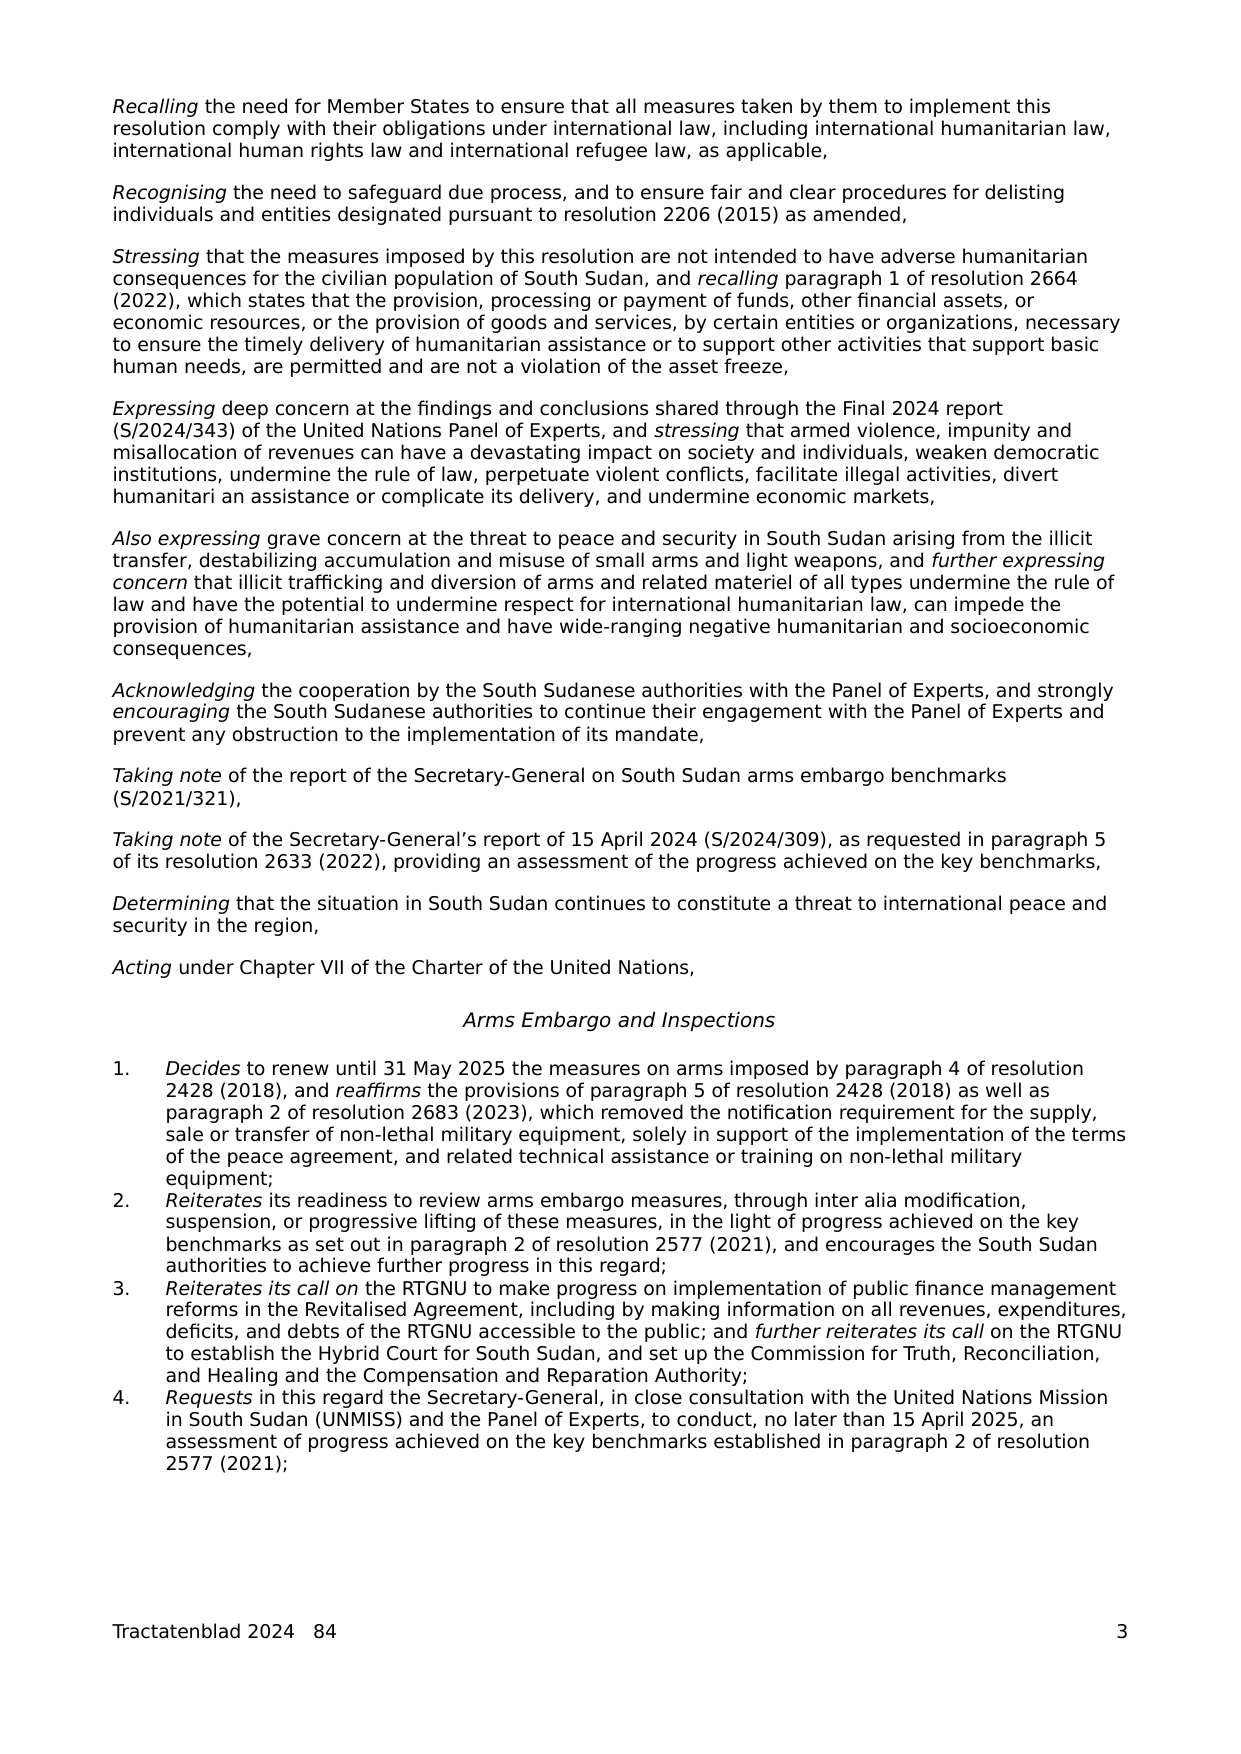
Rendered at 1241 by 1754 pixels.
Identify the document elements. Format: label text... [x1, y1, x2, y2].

text Acknowledging the cooperation by the South Sudanese authorities with the Panel of Experts, and strongly encouraging the South Sudanese authorities to continue their engagement with the Panel of Experts and prevent any obstruction to the implementation of its mandate, [112, 679, 1128, 745]
text Stressing that the measures imposed by this resolution are not intended to have adverse humanitarian consequences for the civilian population of South Sudan, and recalling paragraph 1 of resolution 2664 (2022), which states that the provision, processing or payment of funds, other financial assets, or economic resources, or the provision of goods and services, by certain entities or organizations, necessary to ensure the timely delivery of humanitarian assistance or to support other activities that support basic human needs, are permitted and are not a violation of the asset freeze, [112, 246, 1128, 378]
text Recognising the need to safeguard due process, and to ensure fair and clear procedures for delisting individuals and entities designated pursuant to resolution 2206 (2015) as amended, [112, 182, 1128, 226]
text Also expressing grave concern at the threat to peace and security in South Sudan arising from the illicit transfer, destabilizing accumulation and misuse of small arms and light weapons, and further expressing concern that illicit trafficking and diversion of arms and related materiel of all types undermine the rule of law and have the potential to undermine respect for international humanitarian law, can impede the provision of humanitarian assistance and have wide-ranging negative humanitarian and socioeconomic consequences, [112, 528, 1128, 659]
text 2. Reiterates its readiness to review arms embargo measures, through inter alia modification, suspension, or progressive lifting of these measures, in the light of progress achieved on the key benchmarks as set out in paragraph 2 of resolution 2577 (2021), and encourages the South Sudan authorities to achieve further progress in this regard; [112, 1189, 1128, 1277]
text Determining that the situation in South Sudan continues to constitute a threat to international peace and security in the region, [112, 893, 1128, 937]
text Taking note of the report of the Secretary-General on South Sudan arms embargo benchmarks (S/2021/321), [112, 765, 1128, 809]
text Taking note of the Secretary-General’s report of 15 April 2024 (S/2024/309), as requested in paragraph 5 of its resolution 2633 (2022), providing an assessment of the progress achieved on the key benchmarks, [112, 829, 1128, 873]
text 4. Requests in this regard the Secretary-General, in close consultation with the United Nations Mission in South Sudan (UNMISS) and the Panel of Experts, to conduct, no later than 15 April 2025, an assessment of progress achieved on the key benchmarks established in paragraph 2 of resolution 2577 (2021); [112, 1387, 1128, 1475]
text 3. Reiterates its call on the RTGNU to make progress on implementation of public finance management reforms in the Revitalised Agreement, including by making information on all revenues, expenditures, deficits, and debts of the RTGNU accessible to the public; and further reiterates its call on the RTGNU to establish the Hybrid Court for South Sudan, and set up the Commission for Truth, Reconciliation, and Healing and the Compensation and Reparation Authority; [112, 1277, 1128, 1387]
text Acting under Chapter VII of the Charter of the United Nations, [112, 957, 1128, 979]
text Recalling the need for Member States to ensure that all measures taken by them to implement this resolution comply with their obligations under international law, including international humanitarian law, international human rights law and international refugee law, as applicable, [112, 96, 1128, 162]
text 1. Decides to renew until 31 May 2025 the measures on arms imposed by paragraph 4 of resolution 2428 (2018), and reaffirms the provisions of paragraph 5 of resolution 2428 (2018) as well as paragraph 2 of resolution 2683 (2023), which removed the notification requirement for the supply, sale or transfer of non-lethal military equipment, solely in support of the implementation of the terms of the peace agreement, and related technical assistance or training on non-lethal military equipment; [112, 1058, 1128, 1189]
subtitle Arms Embargo and Inspections [112, 1009, 1128, 1033]
text Expressing deep concern at the findings and conclusions shared through the Final 2024 report (S/2024/343) of the United Nations Panel of Experts, and stressing that armed violence, impunity and misallocation of revenues can have a devastating impact on society and individuals, weaken democratic institutions, undermine the rule of law, perpetuate violent conflicts, facilitate illegal activities, divert humanitari an assistance or complicate its delivery, and undermine economic markets, [112, 398, 1128, 508]
